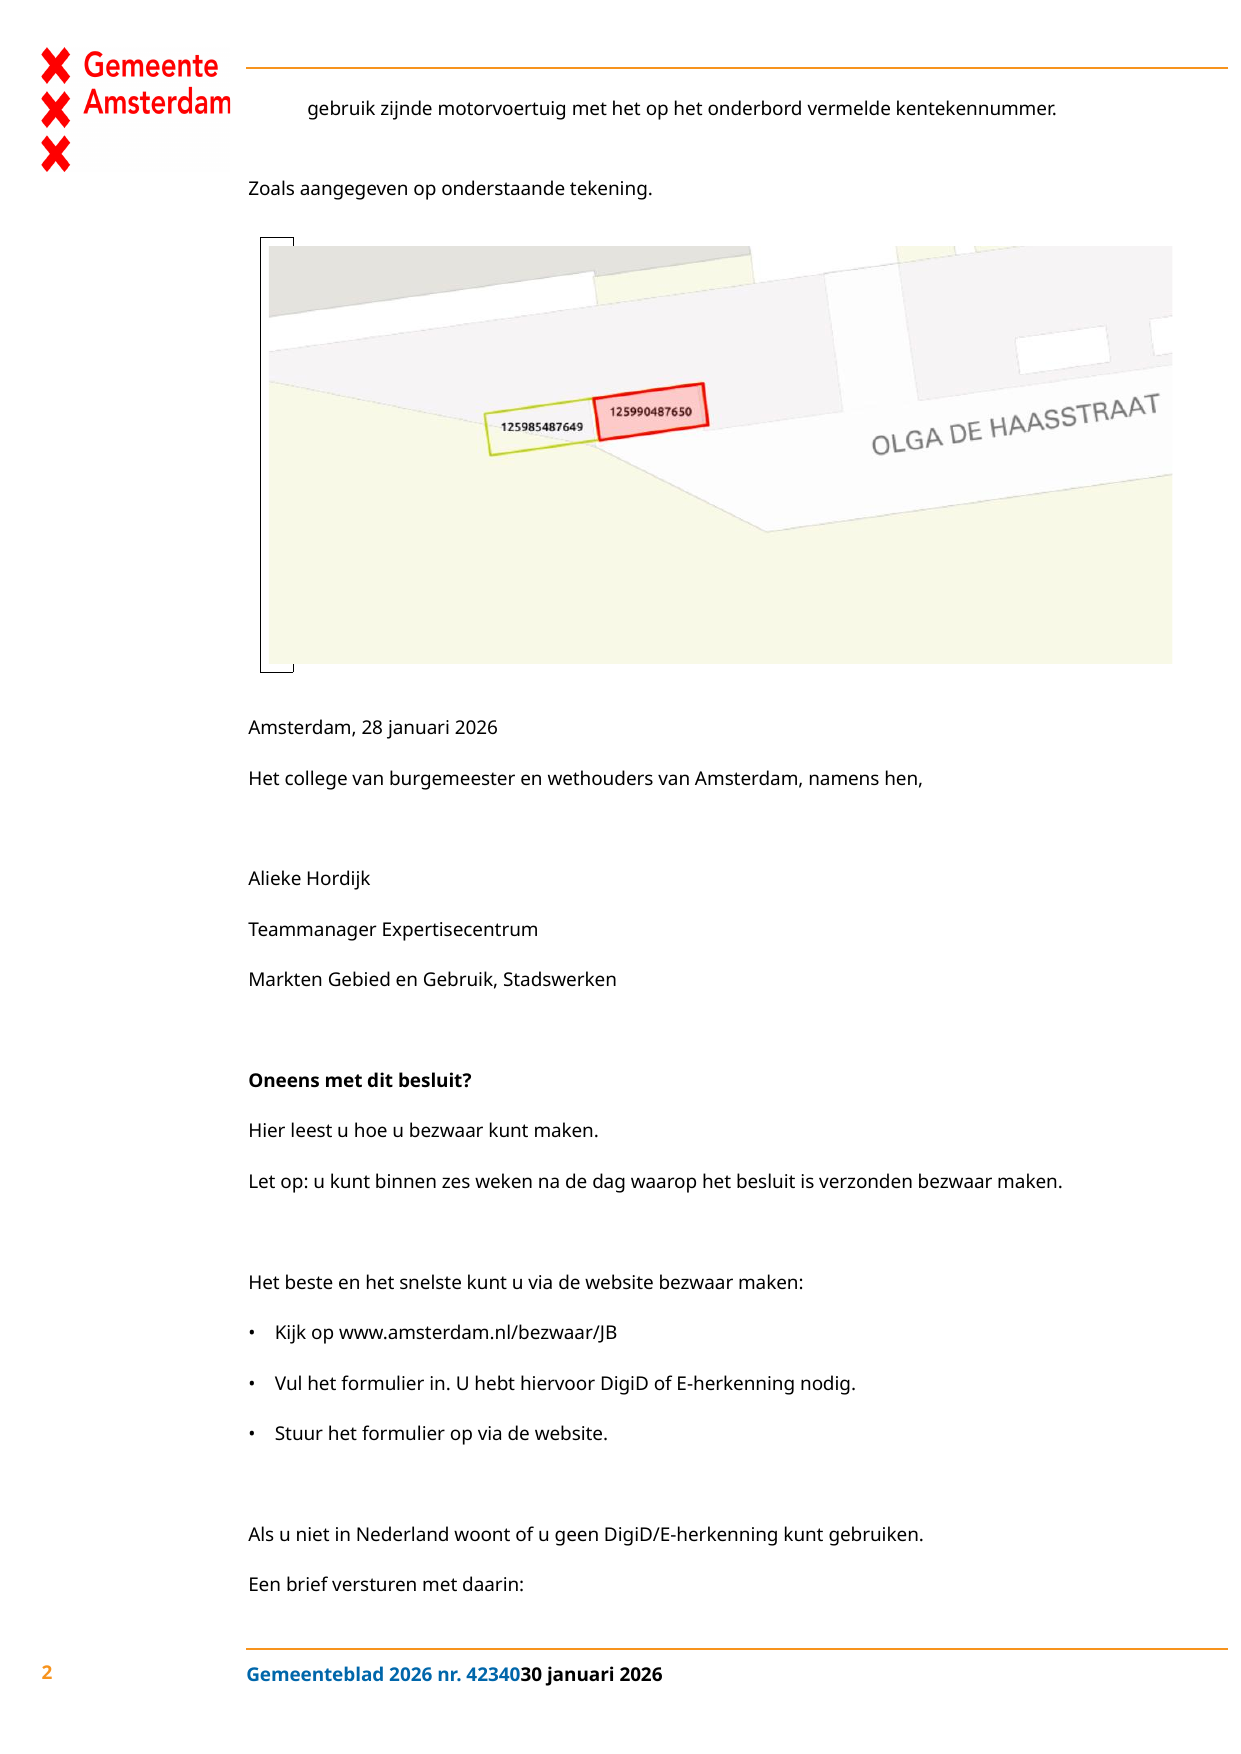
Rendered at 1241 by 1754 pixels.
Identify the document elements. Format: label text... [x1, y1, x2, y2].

text • Kijk op www.amsterdam.nl/bezwaar/JB [248, 1319, 1152, 1345]
text • Vul het formulier in. U hebt hiervoor DigiD of E-herkenning nodig. [248, 1370, 1152, 1395]
picture [41, 47, 231, 172]
list gebruik zijnde motorvoertuig met het op het onderbord vermelde kentekennummer. [248, 95, 1152, 121]
text Alieke Hordijk [248, 866, 1152, 891]
text Het college van burgemeester en wethouders van Amsterdam, namens hen, [248, 765, 1152, 790]
text Oneens met dit besluit? [248, 1067, 1152, 1093]
text Zoals aangegeven op onderstaande tekening. [248, 175, 1152, 201]
text Amsterdam, 28 januari 2026 [248, 714, 1152, 740]
text Een brief versturen met daarin: [248, 1571, 1152, 1597]
text Teammanager Expertisecentrum [248, 916, 1152, 942]
text Het beste en het snelste kunt u via de website bezwaar maken: [248, 1269, 1152, 1294]
text Als u niet in Nederland woont of u geen DigiD/E-herkenning kunt gebruiken. [248, 1521, 1152, 1547]
text Markten Gebied en Gebruik, Stadswerken [248, 966, 1152, 992]
picture [268, 246, 1173, 664]
text Hier leest u hoe u bezwaar kunt maken. [248, 1118, 1152, 1143]
text • Stuur het formulier op via de website. [248, 1420, 1152, 1446]
text Let op: u kunt binnen zes weken na de dag waarop het besluit is verzonden bezwaar maken. [248, 1168, 1152, 1194]
